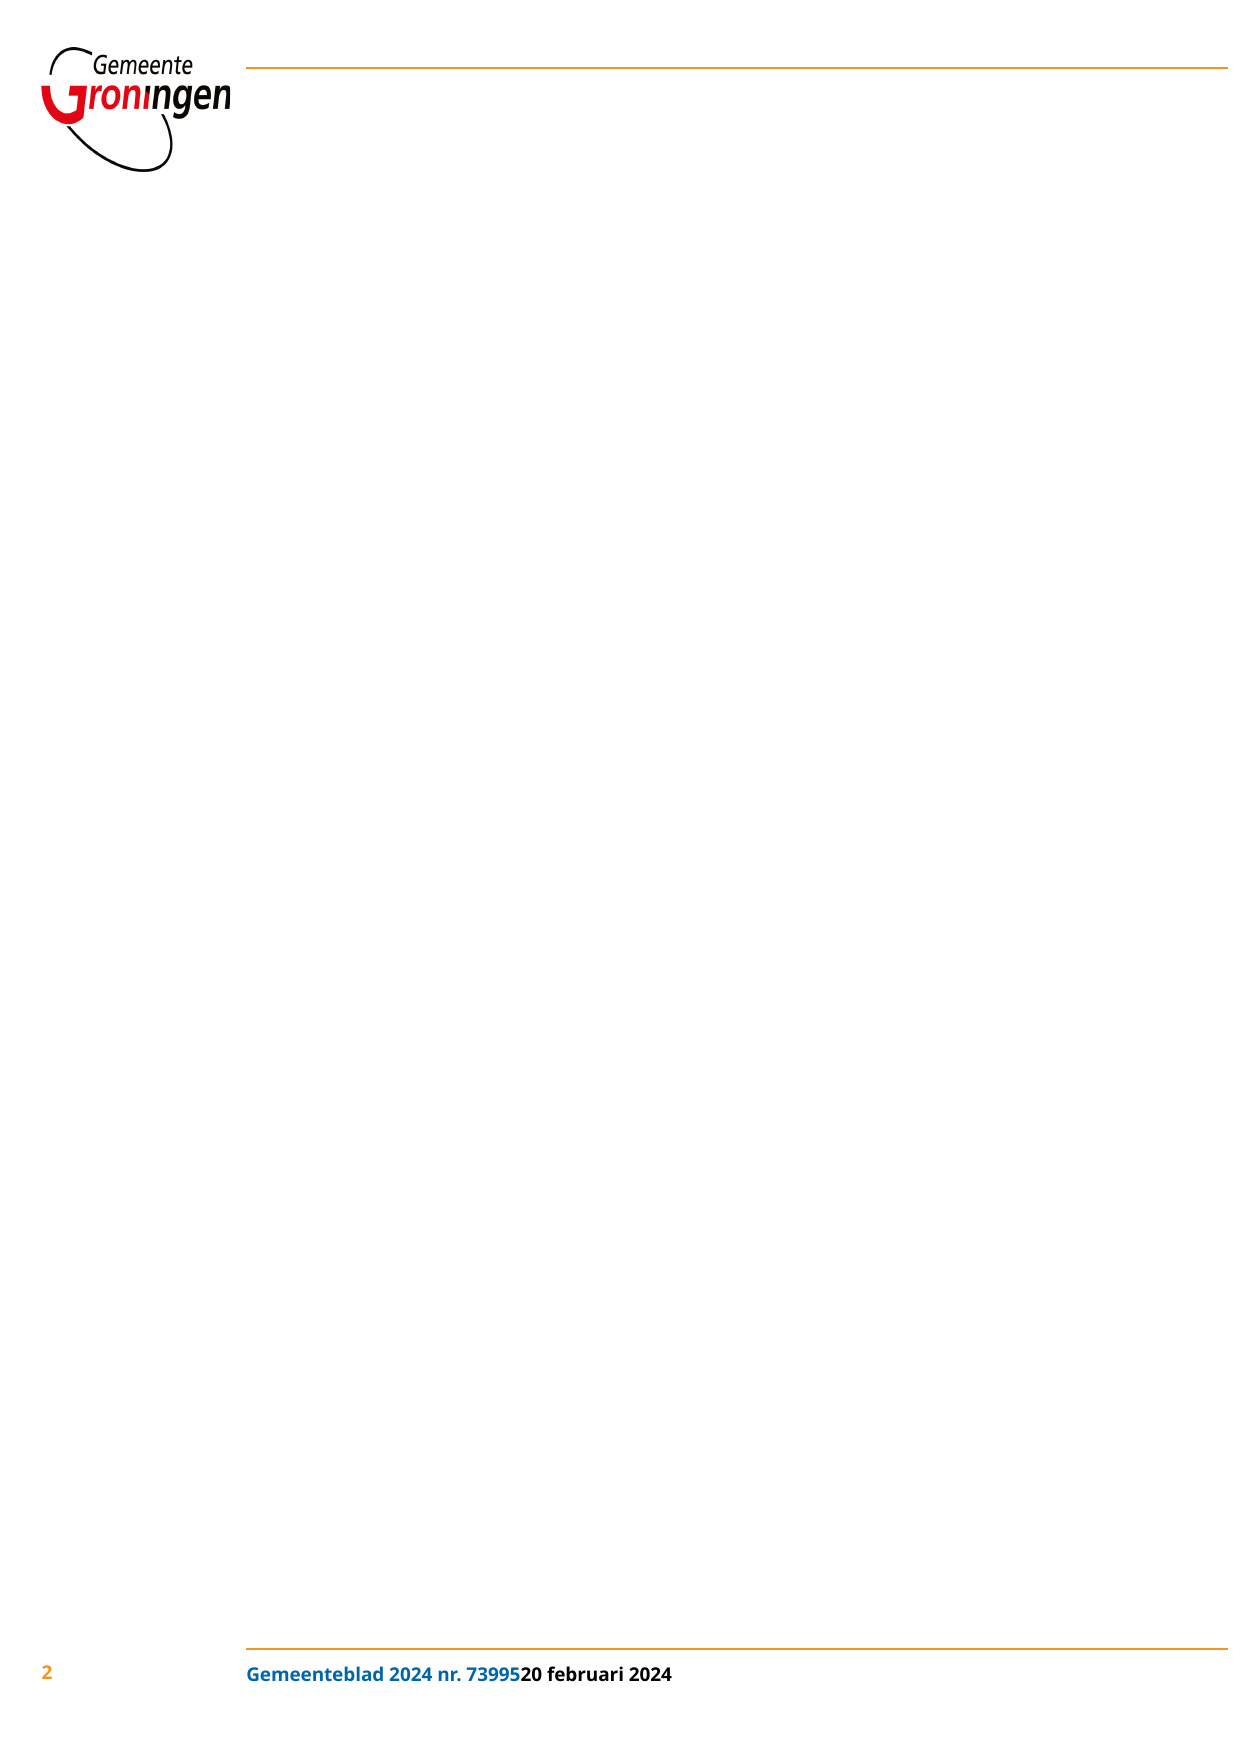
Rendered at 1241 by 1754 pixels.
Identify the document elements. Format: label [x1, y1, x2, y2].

picture [41, 47, 231, 172]
